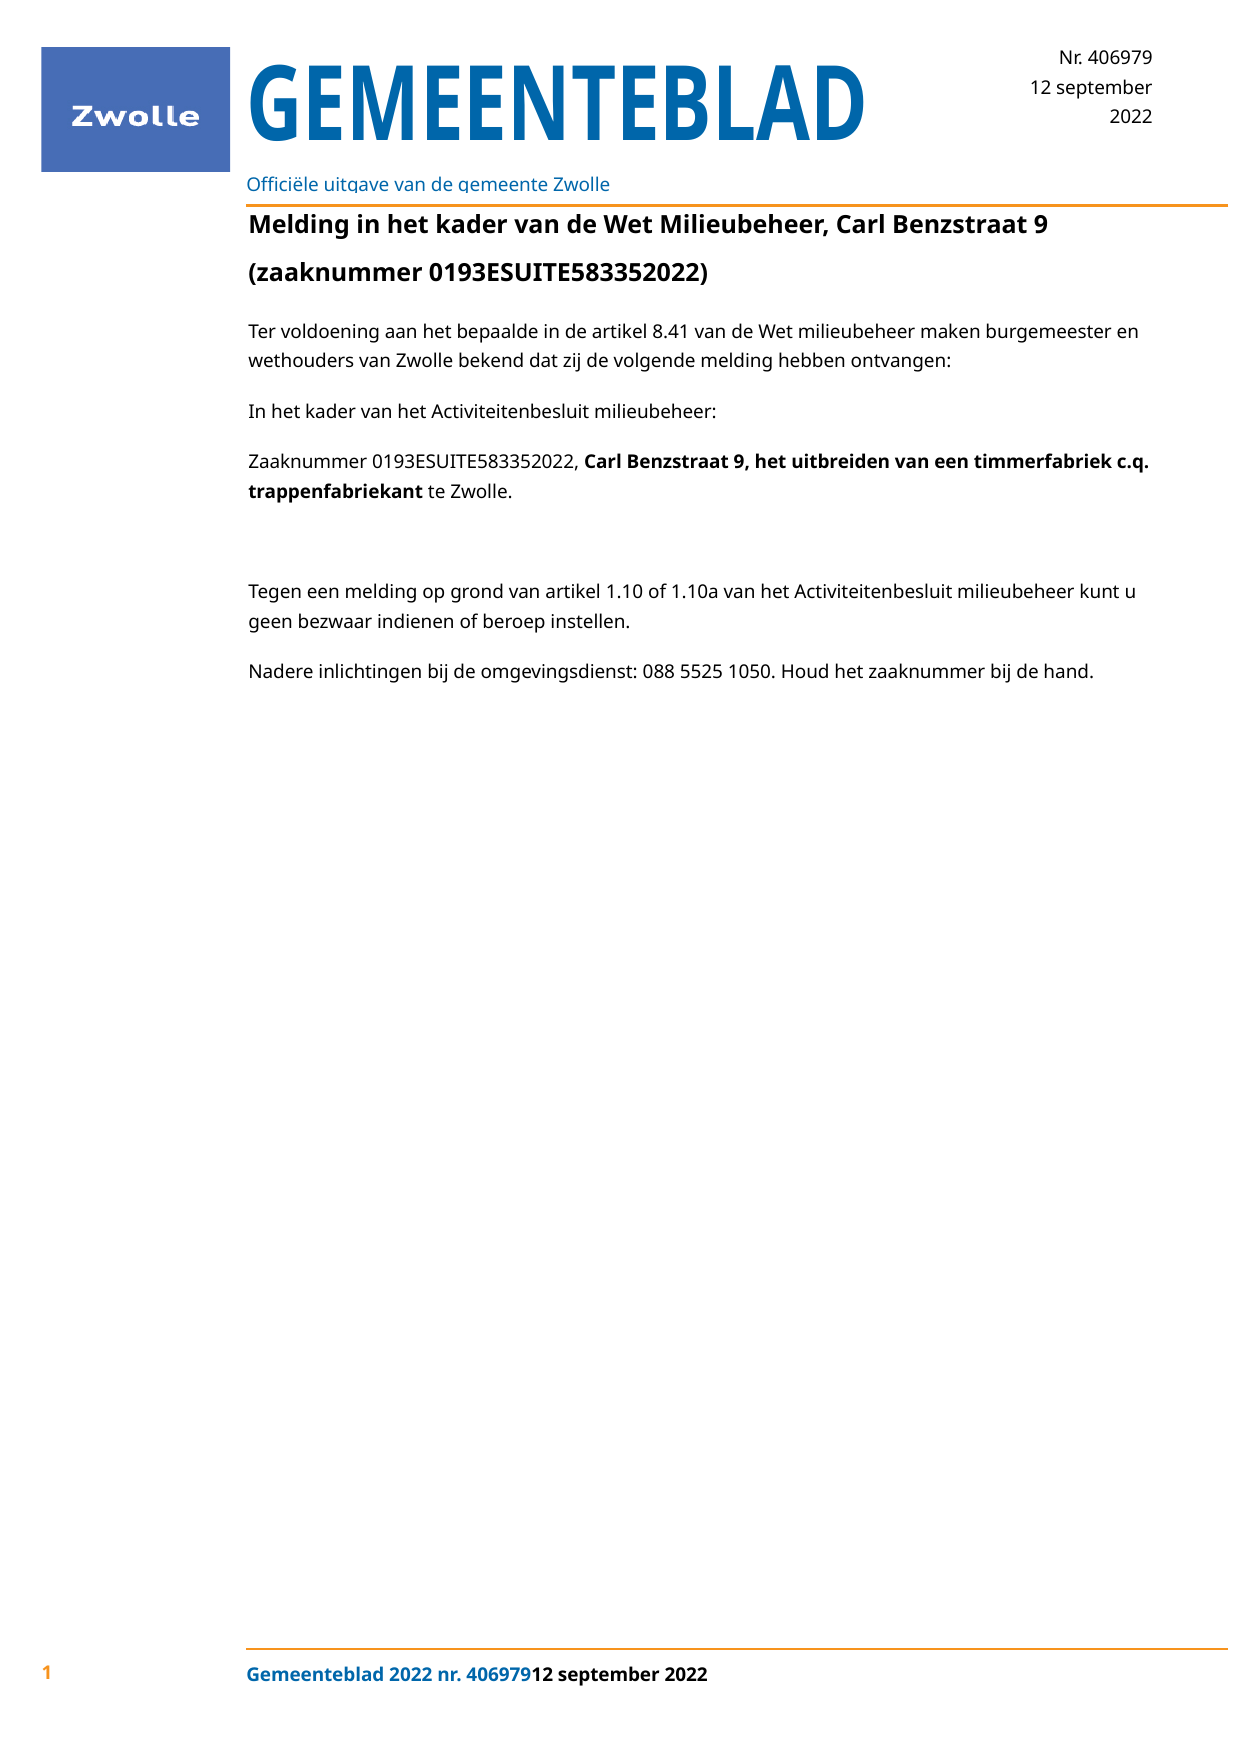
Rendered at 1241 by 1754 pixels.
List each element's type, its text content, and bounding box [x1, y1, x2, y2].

text Zaaknummer 0193ESUITE583352022, Carl Benzstraat 9, het uitbreiden van een timmerfabriek c.q. trappenfabriekant te Zwolle. [248, 448, 1152, 504]
picture [41, 47, 231, 172]
text Ter voldoening aan het bepaalde in de artikel 8.41 van de Wet milieubeheer maken burgemeester en wethouders van Zwolle bekend dat zij de volgende melding hebben ontvangen: [248, 318, 1152, 373]
text Melding in het kader van de Wet Milieubeheer, Carl Benzstraat 9 (zaaknummer 0193ESUITE583352022) [248, 207, 1152, 288]
text Tegen een melding op grond van artikel 1.10 of 1.10a van het Activiteitenbesluit milieubeheer kunt u geen bezwaar indienen of beroep instellen. [248, 579, 1152, 634]
text Nadere inlichtingen bij de omgevingsdienst: 088 5525 1050. Houd het zaaknummer bij de hand. [248, 659, 1152, 684]
text In het kader van het Activiteitenbesluit milieubeheer: [248, 398, 1152, 424]
